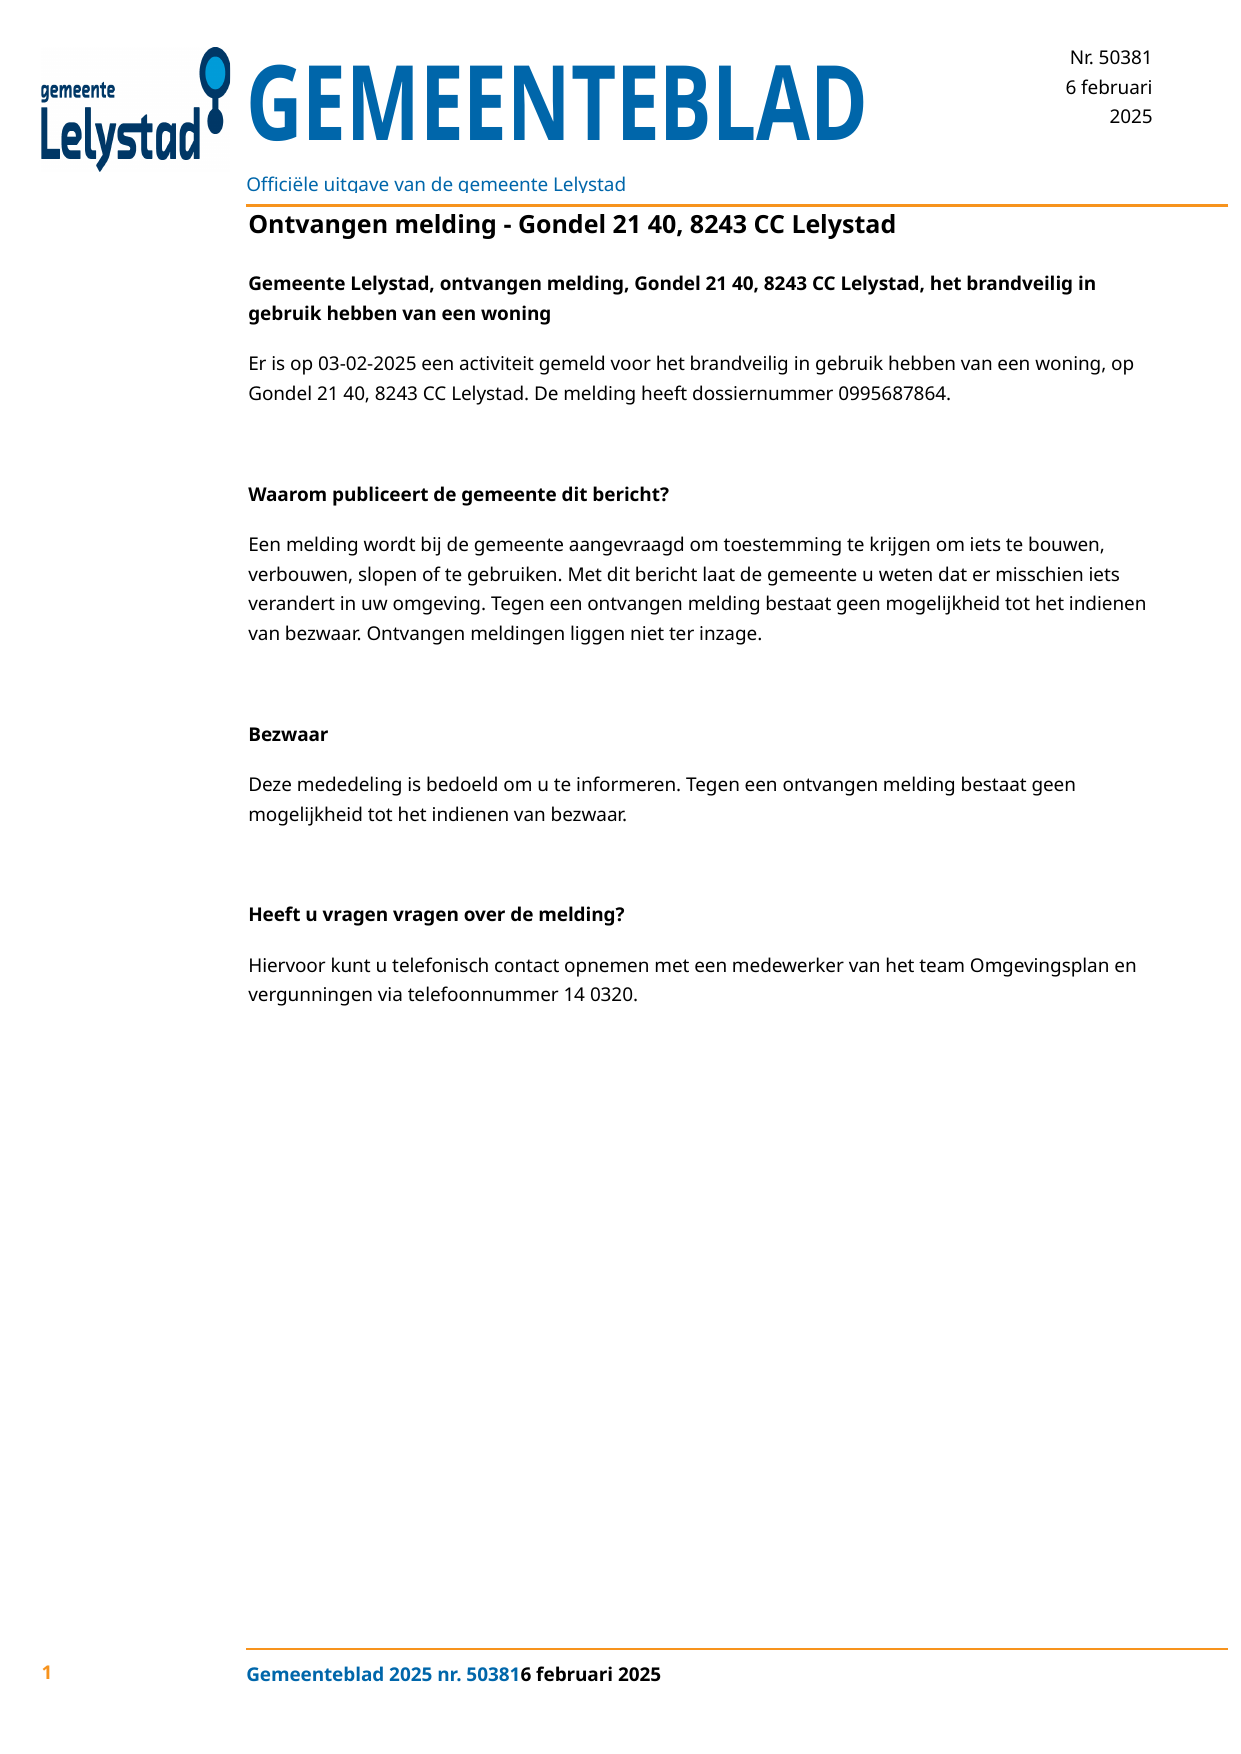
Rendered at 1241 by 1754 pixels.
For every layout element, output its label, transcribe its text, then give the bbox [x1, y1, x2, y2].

picture [41, 47, 231, 172]
text Er is op 03-02-2025 een activiteit gemeld voor het brandveilig in gebruik hebben van een woning, op Gondel 21 40, 8243 CC Lelystad. De melding heeft dossiernummer 0995687864. [248, 350, 1152, 406]
text Deze mededeling is bedoeld om u te informeren. Tegen een ontvangen melding bestaat geen mogelijkheid tot het indienen van bezwaar. [248, 771, 1152, 826]
text Waarom publiceert de gemeente dit bericht? [248, 481, 1152, 506]
text Heeft u vragen vragen over de melding? [248, 902, 1152, 927]
text Gemeente Lelystad, ontvangen melding, Gondel 21 40, 8243 CC Lelystad, het brandveilig in gebruik hebben van een woning [248, 270, 1152, 326]
text Bezwaar [248, 721, 1152, 746]
text Hiervoor kunt u telefonisch contact opnemen met een medewerker van het team Omgevingsplan en vergunningen via telefoonnummer 14 0320. [248, 952, 1152, 1007]
text Ontvangen melding - Gondel 21 40, 8243 CC Lelystad [248, 207, 1152, 241]
text Een melding wordt bij de gemeente aangevraagd om toestemming te krijgen om iets te bouwen, verbouwen, slopen of te gebruiken. Met dit bericht laat de gemeente u weten dat er misschien iets verandert in uw omgeving. Tegen een ontvangen melding bestaat geen mogelijkheid tot het indienen van bezwaar. Ontvangen meldingen liggen niet ter inzage. [248, 531, 1152, 646]
